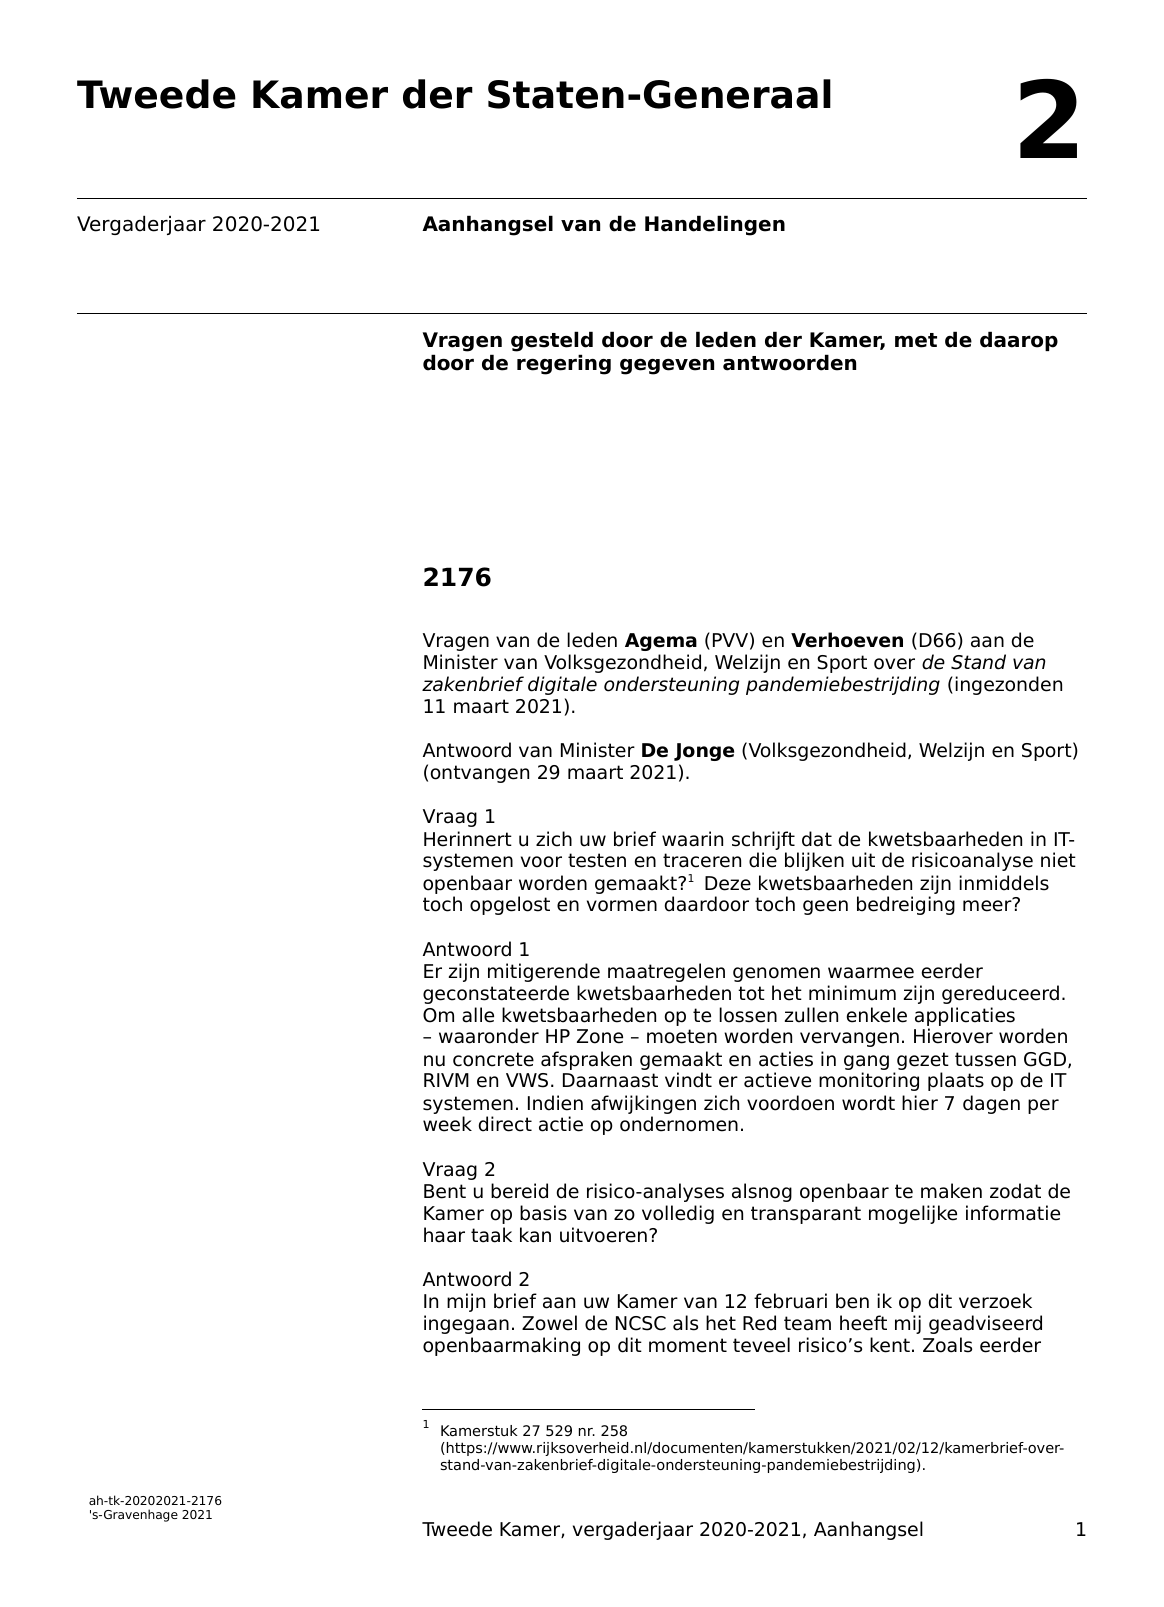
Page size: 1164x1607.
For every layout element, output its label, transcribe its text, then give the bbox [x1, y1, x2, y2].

text Antwoord 1 [422, 938, 1087, 961]
table_cell Vragen gesteld door de leden der Kamer, met de daarop door de regering gegeven antwoorden [422, 314, 1087, 375]
text Vragen van de leden Agema (PVV) en Verhoeven (D66) aan de Minister van Volksgezondheid, Welzijn en Sport over de Stand van zakenbrief digitale ondersteuning pandemiebestrijding (ingezonden 11 maart 2021). [422, 630, 1087, 718]
text Vraag 2 [422, 1158, 1087, 1181]
text Antwoord 2 [422, 1269, 1087, 1291]
text Kamerstuk 27 529 nr. 258 (https://www.rijksoverheid.nl/documenten/kamerstukken/2021/02/12/kamerbrief-over-stand-van-zakenbrief-digitale-ondersteuning-pandemiebestrijding). [422, 1418, 1087, 1474]
text Antwoord van Minister De Jonge (Volksgezondheid, Welzijn en Sport) (ontvangen 29 maart 2021). [422, 740, 1087, 784]
text In mijn brief aan uw Kamer van 12 februari ben ik op dit verzoek ingegaan. Zowel de NCSC als het Red team heeft mij geadviseerd openbaarmaking op dit moment teveel risico’s kent. Zoals eerder [422, 1291, 1087, 1357]
text Herinnert u zich uw brief waarin schrijft dat de kwetsbaarheden in IT-systemen voor testen en traceren die blijken uit de risicoanalyse niet openbaar worden gemaakt? Deze kwetsbaarheden zijn inmiddels toch opgelost en vormen daardoor toch geen bedreiging meer? [422, 828, 1087, 916]
text 's-Gravenhage 2021 [88, 1508, 323, 1522]
text Bent u bereid de risico-analyses alsnog openbaar te maken zodat de Kamer op basis van zo volledig en transparant mogelijke informatie haar taak kan uitvoeren? [422, 1181, 1087, 1246]
table_cell [77, 314, 422, 375]
text ah-tk-20202021-2176 [88, 1494, 323, 1508]
table_cell Vergaderjaar 2020-2021 [77, 199, 422, 313]
table_header Tweede Kamer der Staten-Generaal [77, 59, 886, 198]
table_header 2 [886, 59, 1087, 198]
text Er zijn mitigerende maatregelen genomen waarmee eerder geconstateerde kwetsbaarheden tot het minimum zijn gereduceerd. Om alle kwetsbaarheden op te lossen zullen enkele applicaties – waaronder HP Zone – moeten worden vervangen. Hierover worden nu concrete afspraken gemaakt en acties in gang gezet tussen GGD, RIVM en VWS. Daarnaast vindt er actieve monitoring plaats op de IT systemen. Indien afwijkingen zich voordoen wordt hier 7 dagen per week direct actie op ondernomen. [422, 961, 1087, 1136]
table_cell Aanhangsel van de Handelingen [422, 199, 1087, 313]
text Vraag 1 [422, 806, 1087, 828]
text 2176 [422, 563, 1087, 592]
